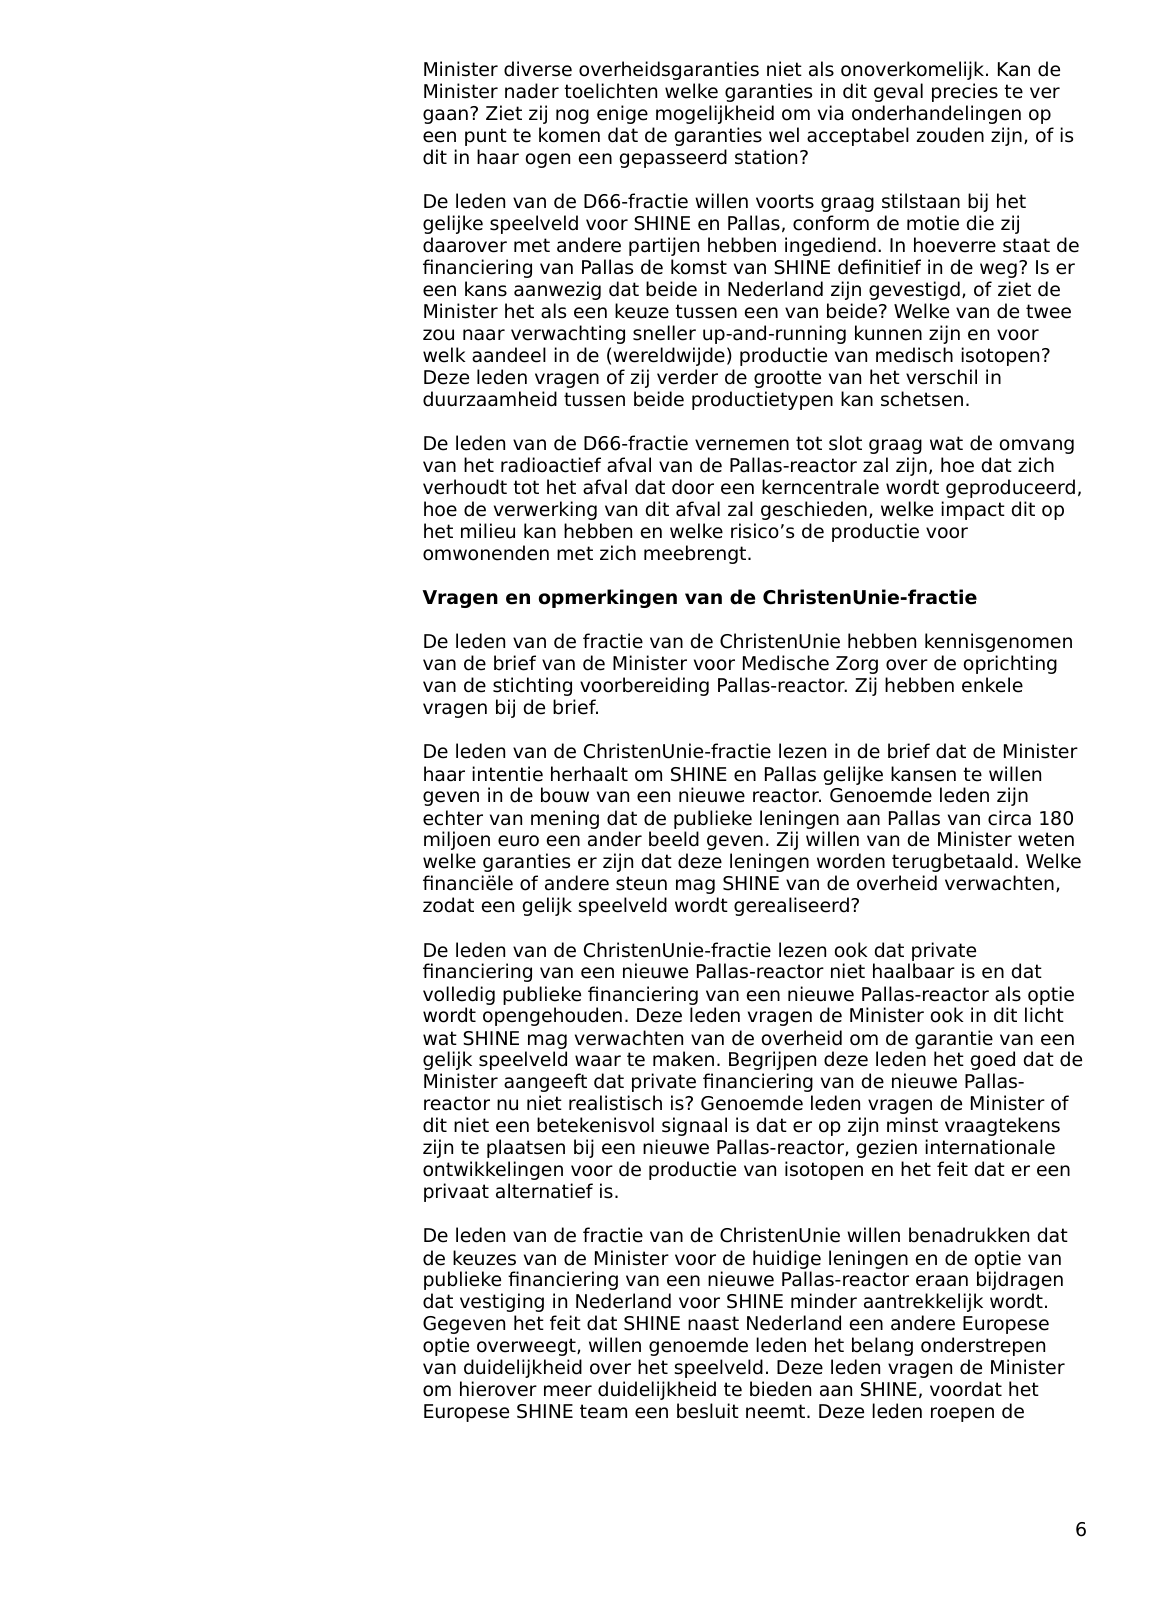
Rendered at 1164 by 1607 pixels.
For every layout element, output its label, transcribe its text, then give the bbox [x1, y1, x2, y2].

text De leden van de fractie van de ChristenUnie willen benadrukken dat de keuzes van de Minister voor de huidige leningen en de optie van publieke financiering van een nieuwe Pallas-reactor eraan bijdragen dat vestiging in Nederland voor SHINE minder aantrekkelijk wordt. Gegeven het feit dat SHINE naast Nederland een andere Europese optie overweegt, willen genoemde leden het belang onderstrepen van duidelijkheid over het speelveld. Deze leden vragen de Minister om hierover meer duidelijkheid te bieden aan SHINE, voordat het Europese SHINE team een besluit neemt. Deze leden roepen de [422, 1225, 1087, 1423]
text De leden van de D66-fractie willen voorts graag stilstaan bij het gelijke speelveld voor SHINE en Pallas, conform de motie die zij daarover met andere partijen hebben ingediend. In hoeverre staat de financiering van Pallas de komst van SHINE definitief in de weg? Is er een kans aanwezig dat beide in Nederland zijn gevestigd, of ziet de Minister het als een keuze tussen een van beide? Welke van de twee zou naar verwachting sneller up-and-running kunnen zijn en voor welk aandeel in de (wereldwijde) productie van medisch isotopen? Deze leden vragen of zij verder de grootte van het verschil in duurzaamheid tussen beide productietypen kan schetsen. [422, 191, 1087, 411]
text De leden van de ChristenUnie-fractie lezen in de brief dat de Minister haar intentie herhaalt om SHINE en Pallas gelijke kansen te willen geven in de bouw van een nieuwe reactor. Genoemde leden zijn echter van mening dat de publieke leningen aan Pallas van circa 180 miljoen euro een ander beeld geven. Zij willen van de Minister weten welke garanties er zijn dat deze leningen worden terugbetaald. Welke financiële of andere steun mag SHINE van de overheid verwachten, zodat een gelijk speelveld wordt gerealiseerd? [422, 741, 1087, 917]
text De leden van de fractie van de ChristenUnie hebben kennisgenomen van de brief van de Minister voor Medische Zorg over de oprichting van de stichting voorbereiding Pallas-reactor. Zij hebben enkele vragen bij de brief. [422, 631, 1087, 719]
text De leden van de ChristenUnie-fractie lezen ook dat private financiering van een nieuwe Pallas-reactor niet haalbaar is en dat volledig publieke financiering van een nieuwe Pallas-reactor als optie wordt opengehouden. Deze leden vragen de Minister ook in dit licht wat SHINE mag verwachten van de overheid om de garantie van een gelijk speelveld waar te maken. Begrijpen deze leden het goed dat de Minister aangeeft dat private financiering van de nieuwe Pallas-reactor nu niet realistisch is? Genoemde leden vragen de Minister of dit niet een betekenisvol signaal is dat er op zijn minst vraagtekens zijn te plaatsen bij een nieuwe Pallas-reactor, gezien internationale ontwikkelingen voor de productie van isotopen en het feit dat er een privaat alternatief is. [422, 939, 1087, 1203]
subtitle Vragen en opmerkingen van de ChristenUnie-fractie [422, 587, 1087, 609]
text Minister diverse overheidsgaranties niet als onoverkomelijk. Kan de Minister nader toelichten welke garanties in dit geval precies te ver gaan? Ziet zij nog enige mogelijkheid om via onderhandelingen op een punt te komen dat de garanties wel acceptabel zouden zijn, of is dit in haar ogen een gepasseerd station? [422, 59, 1087, 169]
text De leden van de D66-fractie vernemen tot slot graag wat de omvang van het radioactief afval van de Pallas-reactor zal zijn, hoe dat zich verhoudt tot het afval dat door een kerncentrale wordt geproduceerd, hoe de verwerking van dit afval zal geschieden, welke impact dit op het milieu kan hebben en welke risico’s de productie voor omwonenden met zich meebrengt. [422, 433, 1087, 565]
